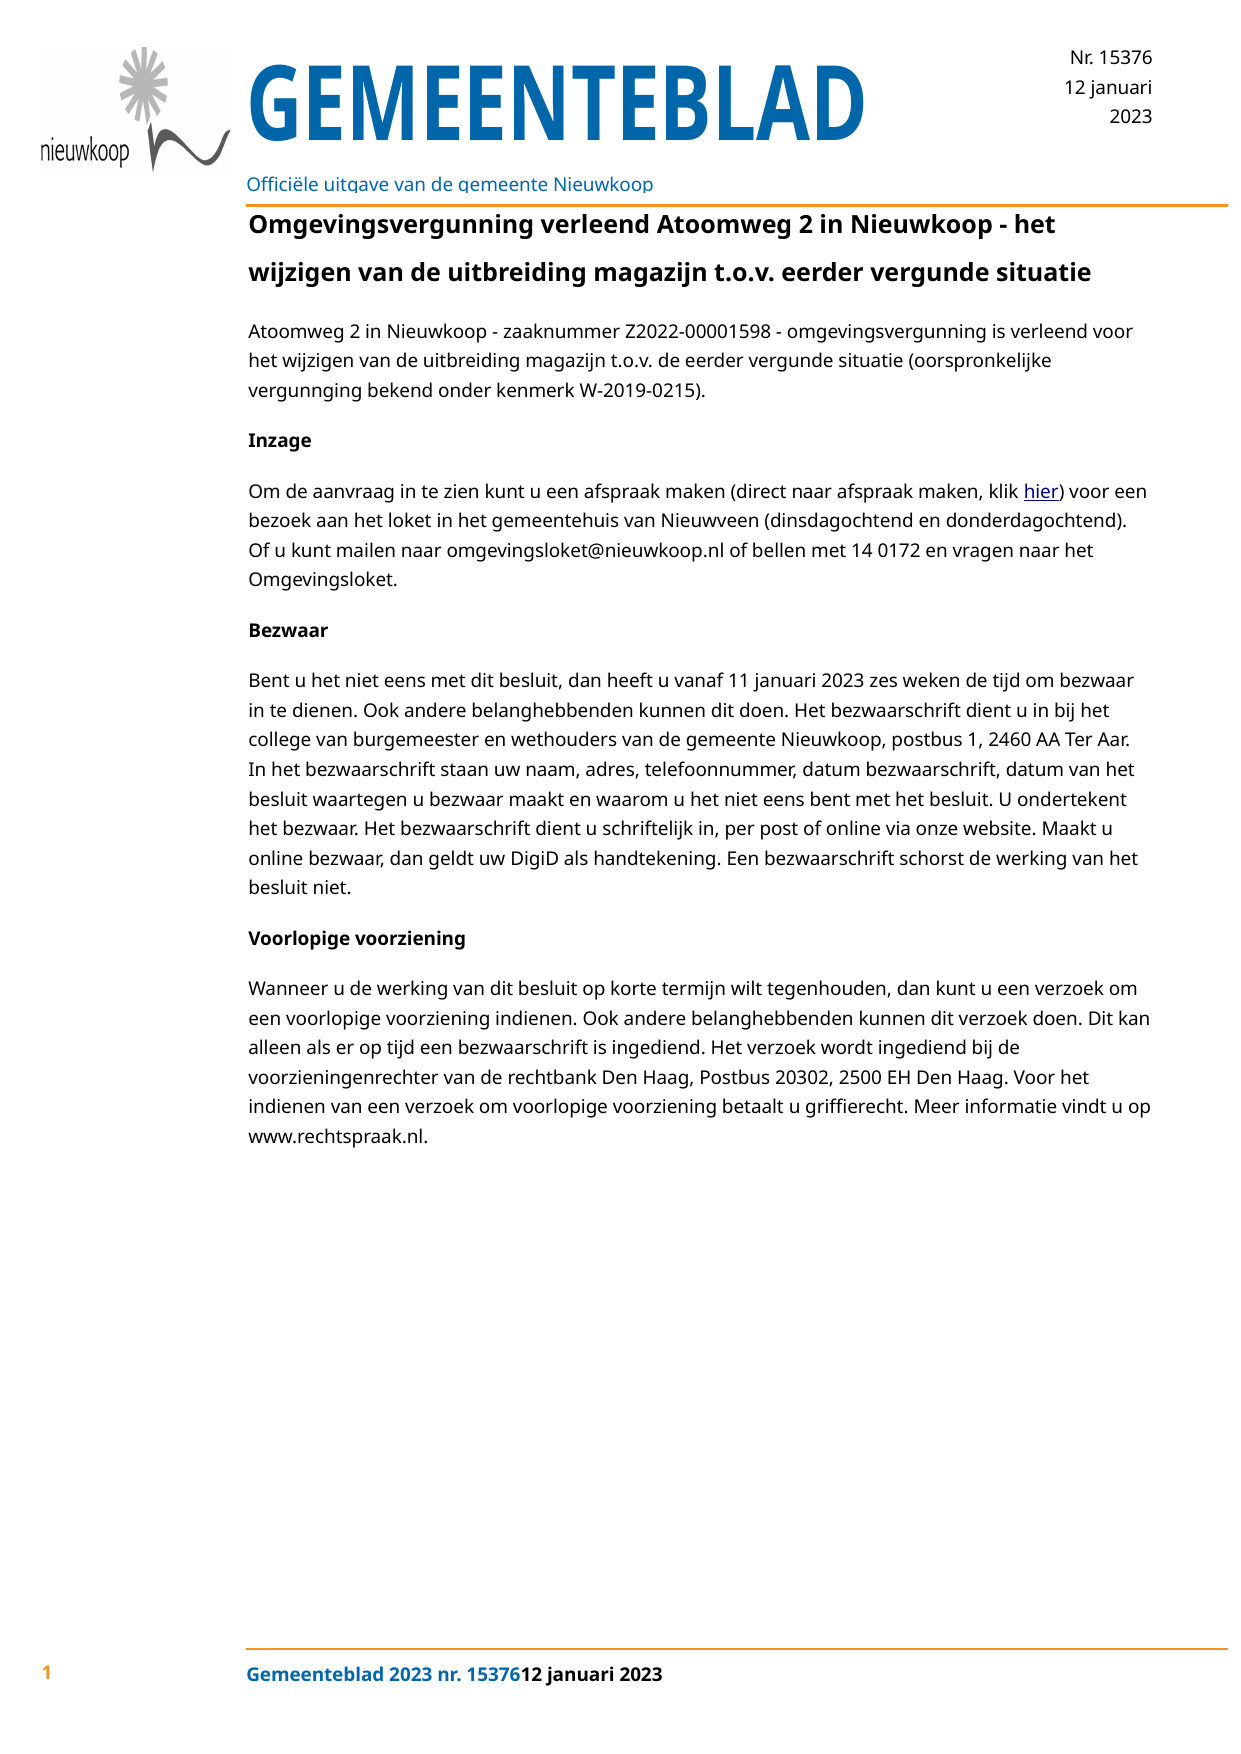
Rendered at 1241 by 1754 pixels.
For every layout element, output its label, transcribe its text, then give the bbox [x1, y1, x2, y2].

text Bent u het niet eens met dit besluit, dan heeft u vanaf 11 januari 2023 zes weken de tijd om bezwaar in te dienen. Ook andere belanghebbenden kunnen dit doen. Het bezwaarschrift dient u in bij het college van burgemeester en wethouders van de gemeente Nieuwkoop, postbus 1, 2460 AA Ter Aar. In het bezwaarschrift staan uw naam, adres, telefoonnummer, datum bezwaarschrift, datum van het besluit waartegen u bezwaar maakt en waarom u het niet eens bent met het besluit. U ondertekent het bezwaar. Het bezwaarschrift dient u schriftelijk in, per post of online via onze website. Maakt u online bezwaar, dan geldt uw DigiD als handtekening. Een bezwaarschrift schorst de werking van het besluit niet. [248, 667, 1152, 900]
text Voorlopige voorziening [248, 925, 1152, 951]
text Bezwaar [248, 617, 1152, 643]
picture [41, 47, 231, 172]
text Om de aanvraag in te zien kunt u een afspraak maken (direct naar afspraak maken, klik hier) voor een bezoek aan het loket in het gemeentehuis van Nieuwveen (dinsdagochtend en donderdagochtend). Of u kunt mailen naar omgevingsloket@nieuwkoop.nl of bellen met 14 0172 en vragen naar het Omgevingsloket. [248, 478, 1152, 592]
text Wanneer u de werking van dit besluit op korte termijn wilt tegenhouden, dan kunt u een verzoek om een voorlopige voorziening indienen. Ook andere belanghebbenden kunnen dit verzoek doen. Dit kan alleen als er op tijd een bezwaarschrift is ingediend. Het verzoek wordt ingediend bij de voorzieningenrechter van de rechtbank Den Haag, Postbus 20302, 2500 EH Den Haag. Voor het indienen van een verzoek om voorlopige voorziening betaalt u griffierecht. Meer informatie vindt u op www.rechtspraak.nl. [248, 975, 1152, 1149]
text Atoomweg 2 in Nieuwkoop - zaaknummer Z2022-00001598 - omgevingsvergunning is verleend voor het wijzigen van de uitbreiding magazijn t.o.v. de eerder vergunde situatie (oorspronkelijke vergunnging bekend onder kenmerk W-2019-0215). [248, 318, 1152, 403]
text Inzage [248, 427, 1152, 453]
text Omgevingsvergunning verleend Atoomweg 2 in Nieuwkoop - het wijzigen van de uitbreiding magazijn t.o.v. eerder vergunde situatie [248, 207, 1152, 288]
